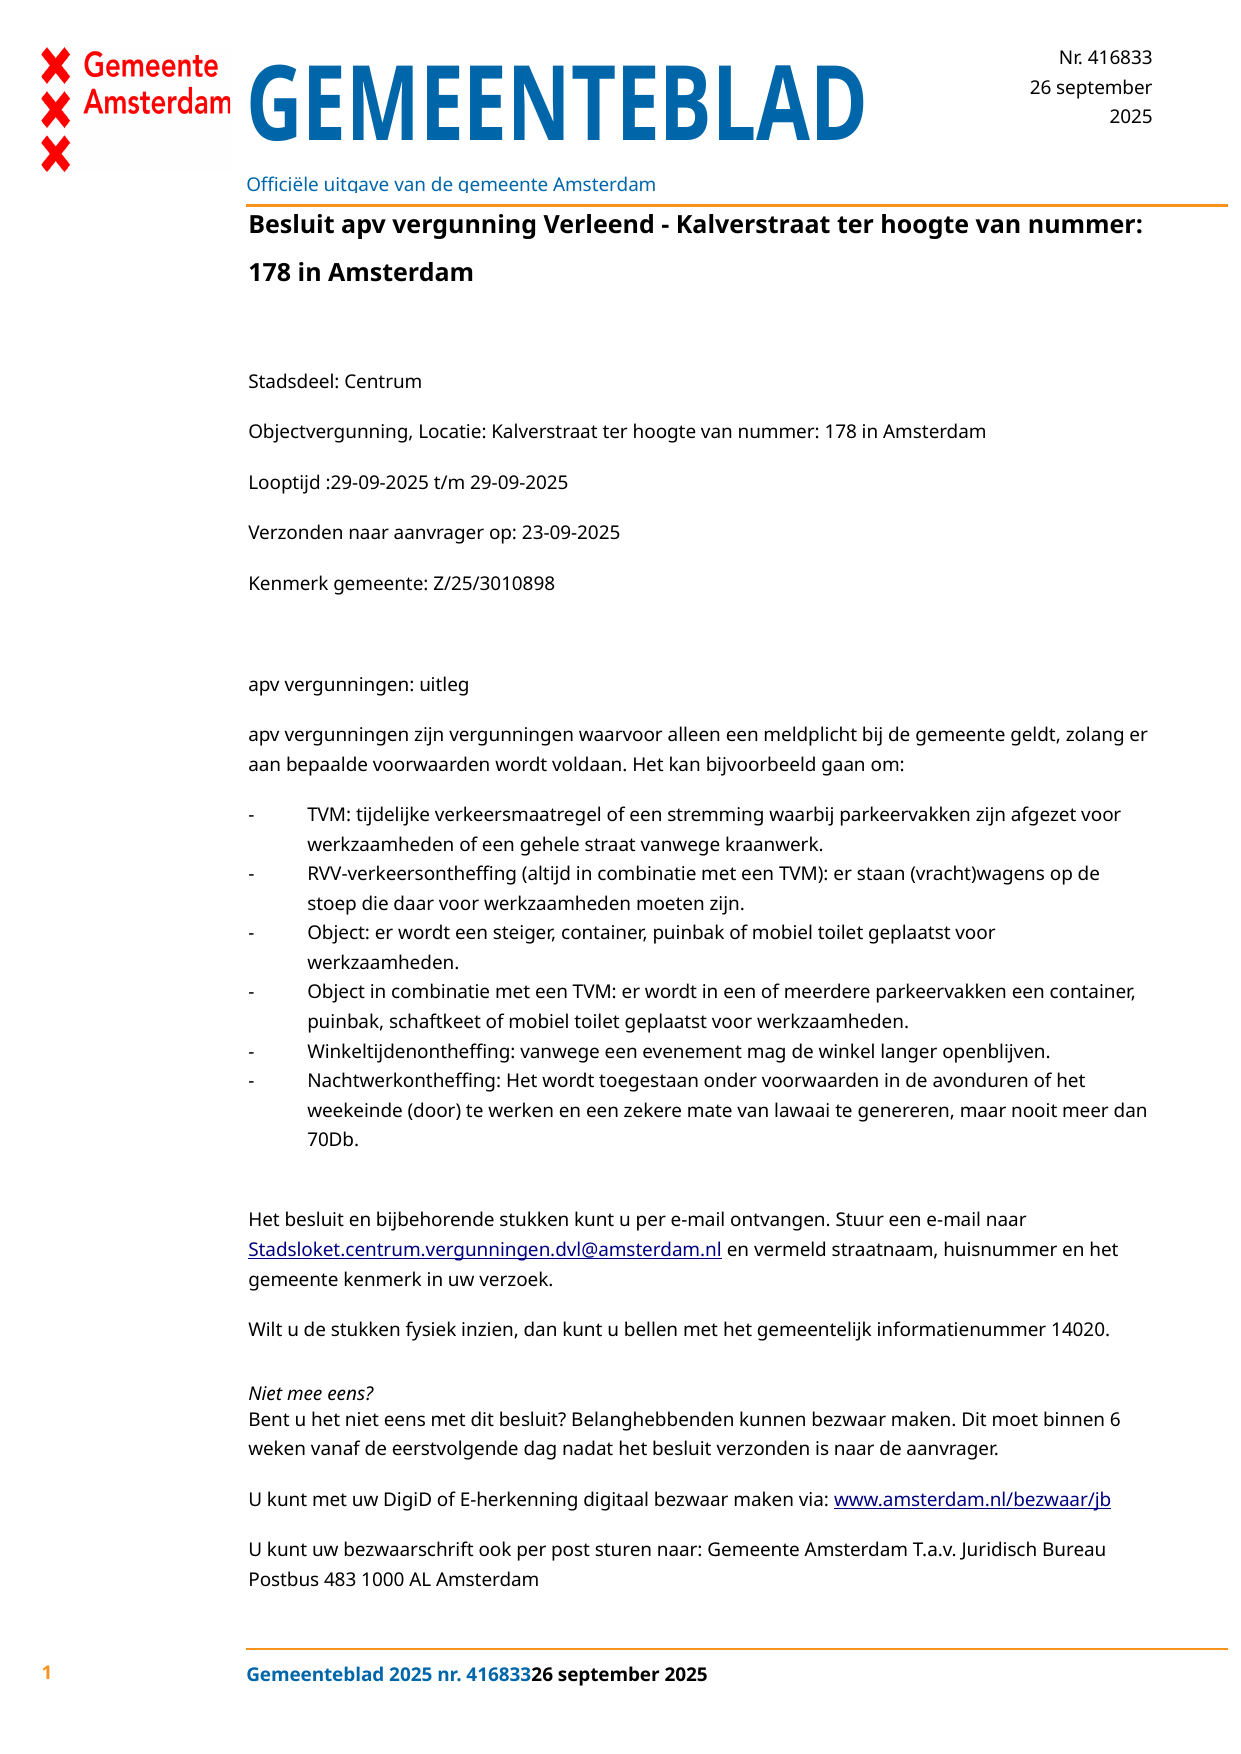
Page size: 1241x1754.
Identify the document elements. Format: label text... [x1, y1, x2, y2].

list Object in combinatie met een TVM: er wordt in een of meerdere parkeervakken een container, puinbak, schaftkeet of mobiel toilet geplaatst voor werkzaamheden. [248, 979, 1152, 1034]
text Kenmerk gemeente: Z/25/3010898 [248, 570, 1152, 596]
list Object: er wordt een steiger, container, puinbak of mobiel toilet geplaatst voor werkzaamheden. [248, 919, 1152, 975]
list TVM: tijdelijke verkeersmaatregel of een stremming waarbij parkeervakken zijn afgezet voor werkzaamheden of een gehele straat vanwege kraanwerk. [248, 801, 1152, 857]
text Verzonden naar aanvrager op: 23-09-2025 [248, 519, 1152, 545]
text Looptijd :29-09-2025 t/m 29-09-2025 [248, 469, 1152, 495]
list Nachtwerkontheffing: Het wordt toegestaan onder voorwaarden in de avonduren of het weekeinde (door) te werken en een zekere mate van lawaai te genereren, maar nooit meer dan 70Db. [248, 1067, 1152, 1152]
text U kunt uw bezwaarschrift ook per post sturen naar: Gemeente Amsterdam T.a.v. Juridisch Bureau Postbus 483 1000 AL Amsterdam [248, 1536, 1152, 1592]
text U kunt met uw DigiD of E-herkenning digitaal bezwaar maken via: www.amsterdam.nl/bezwaar/jb [248, 1486, 1152, 1512]
text Niet mee eens? [248, 1380, 1152, 1406]
list RVV-verkeersontheffing (altijd in combinatie met een TVM): er staan (vracht)wagens op de stoep die daar voor werkzaamheden moeten zijn. [248, 860, 1152, 916]
text apv vergunningen zijn vergunningen waarvoor alleen een meldplicht bij de gemeente geldt, zolang er aan bepaalde voorwaarden wordt voldaan. Het kan bijvoorbeeld gaan om: [248, 721, 1152, 777]
picture [41, 47, 231, 172]
text Het besluit en bijbehorende stukken kunt u per e-mail ontvangen. Stuur een e-mail naar Stadsloket.centrum.vergunningen.dvl@amsterdam.nl en vermeld straatnaam, huisnummer en het gemeente kenmerk in uw verzoek. [248, 1207, 1152, 1292]
text Besluit apv vergunning Verleend - Kalverstraat ter hoogte van nummer: 178 in Amsterdam [248, 207, 1152, 288]
text Bent u het niet eens met dit besluit? Belanghebbenden kunnen bezwaar maken. Dit moet binnen 6 weken vanaf de eerstvolgende dag nadat het besluit verzonden is naar de aanvrager. [248, 1406, 1152, 1461]
text Stadsdeel: Centrum [248, 368, 1152, 394]
text Objectvergunning, Locatie: Kalverstraat ter hoogte van nummer: 178 in Amsterdam [248, 419, 1152, 444]
text apv vergunningen: uitleg [248, 671, 1152, 697]
text Wilt u de stukken fysiek inzien, dan kunt u bellen met het gemeentelijk informatienummer 14020. [248, 1316, 1152, 1342]
list Winkeltijdenontheffing: vanwege een evenement mag de winkel langer openblijven. [248, 1038, 1152, 1064]
